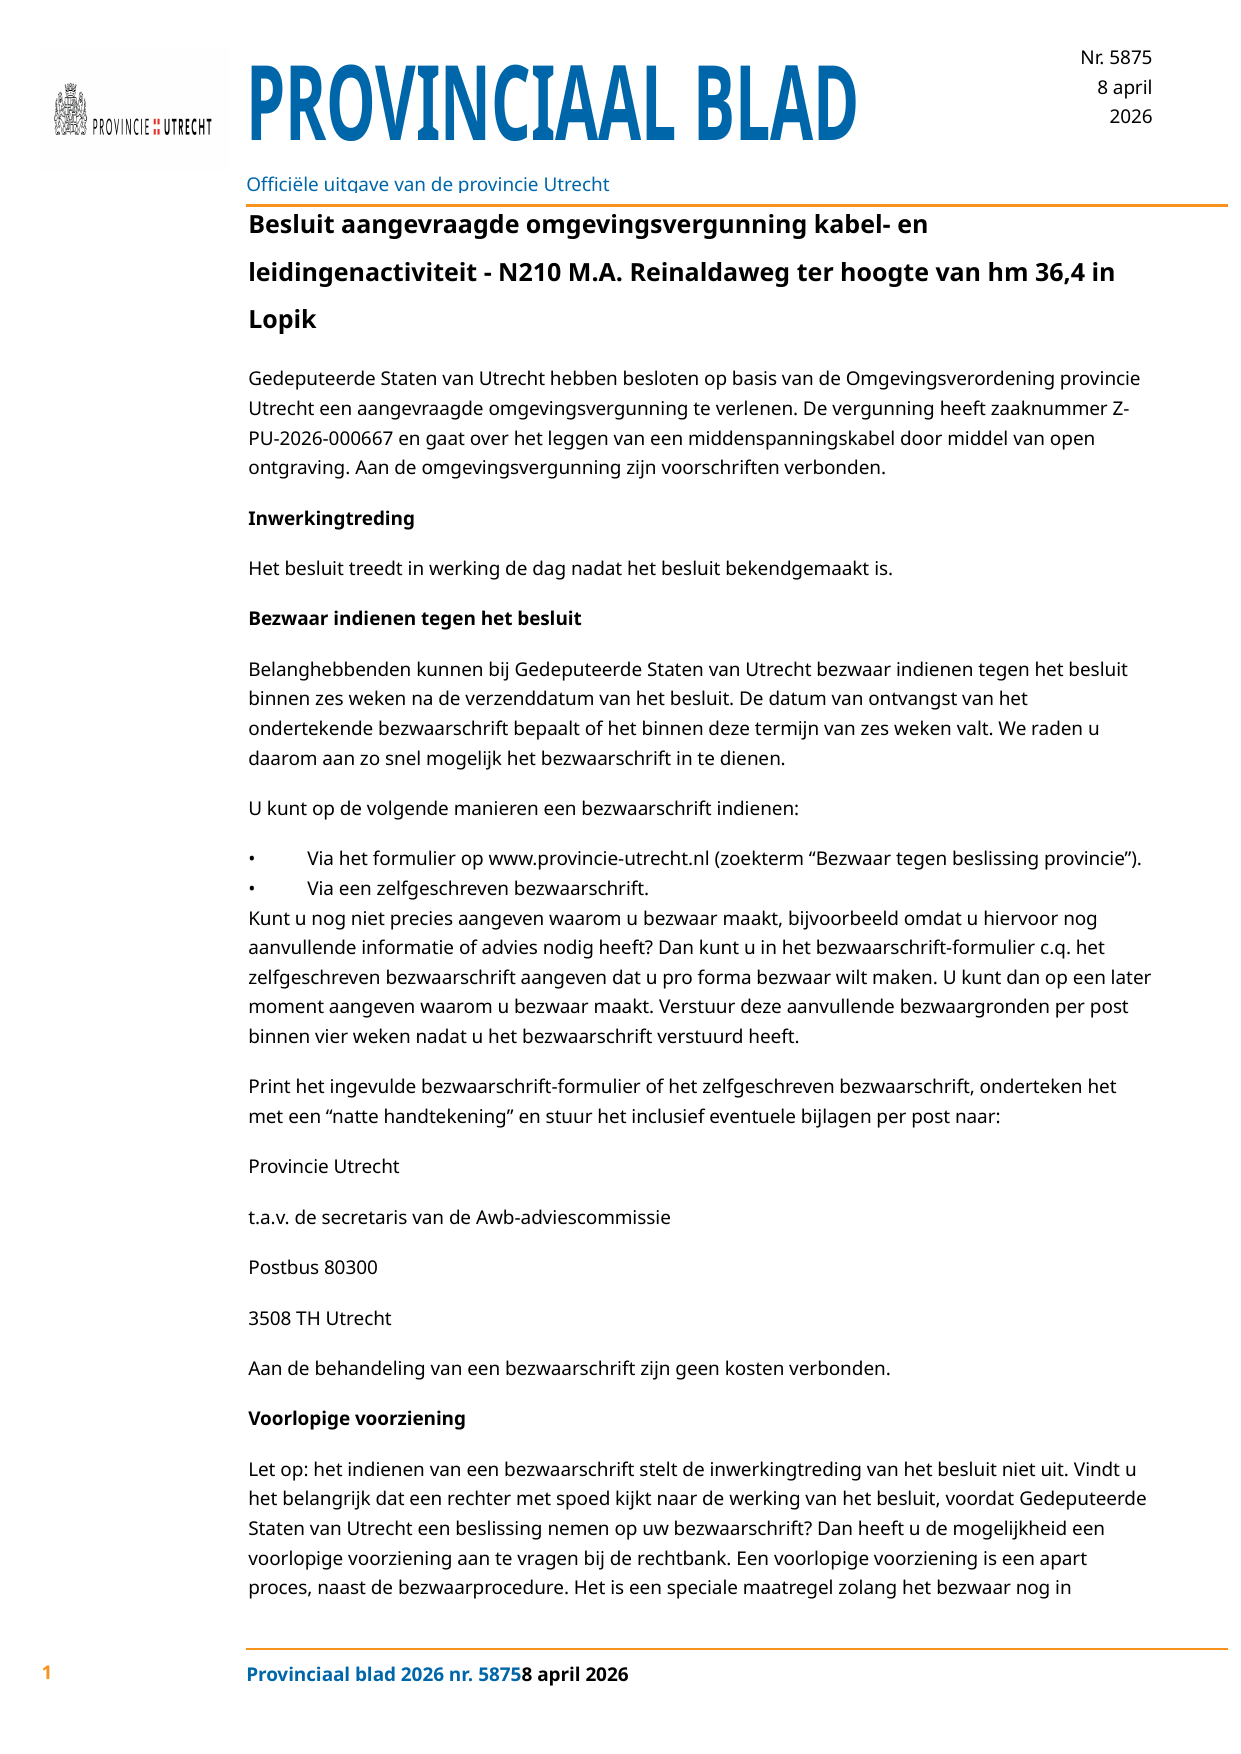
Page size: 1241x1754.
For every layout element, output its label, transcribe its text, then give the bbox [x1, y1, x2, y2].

text Voorlopige voorziening [248, 1406, 1152, 1431]
text Print het ingevulde bezwaarschrift-formulier of het zelfgeschreven bezwaarschrift, onderteken het met een “natte handtekening” en stuur het inclusief eventuele bijlagen per post naar: [248, 1073, 1152, 1129]
list Via een zelfgeschreven bezwaarschrift. [248, 875, 1152, 901]
text 3508 TH Utrecht [248, 1305, 1152, 1330]
text Aan de behandeling van een bezwaarschrift zijn geen kosten verbonden. [248, 1355, 1152, 1381]
text U kunt op de volgende manieren een bezwaarschrift indienen: [248, 795, 1152, 821]
text Belanghebbenden kunnen bij Gedeputeerde Staten van Utrecht bezwaar indienen tegen het besluit binnen zes weken na de verzenddatum van het besluit. De datum van ontvangst van het ondertekende bezwaarschrift bepaalt of het binnen deze termijn van zes weken valt. We raden u daarom aan zo snel mogelijk het bezwaarschrift in te dienen. [248, 656, 1152, 770]
text Besluit aangevraagde omgevingsvergunning kabel- en leidingenactiviteit - N210 M.A. Reinaldaweg ter hoogte van hm 36,4 in Lopik [248, 207, 1152, 336]
text t.a.v. de secretaris van de Awb-adviescommissie [248, 1204, 1152, 1229]
picture [41, 47, 231, 172]
text Inwerkingtreding [248, 505, 1152, 530]
text Let op: het indienen van een bezwaarschrift stelt de inwerkingtreding van het besluit niet uit. Vindt u het belangrijk dat een rechter met spoed kijkt naar de werking van het besluit, voordat Gedeputeerde Staten van Utrecht een beslissing nemen op uw bezwaarschrift? Dan heeft u de mogelijkheid een voorlopige voorziening aan te vragen bij de rechtbank. Een voorlopige voorziening is een apart proces, naast de bezwaarprocedure. Het is een speciale maatregel zolang het bezwaar nog in [248, 1456, 1152, 1600]
text Postbus 80300 [248, 1254, 1152, 1280]
list Via het formulier op www.provincie-utrecht.nl (zoekterm “Bezwaar tegen beslissing provincie”). [248, 846, 1152, 871]
text Het besluit treedt in werking de dag nadat het besluit bekendgemaakt is. [248, 555, 1152, 581]
text Bezwaar indienen tegen het besluit [248, 606, 1152, 631]
text Kunt u nog niet precies aangeven waarom u bezwaar maakt, bijvoorbeeld omdat u hiervoor nog aanvullende informatie of advies nodig heeft? Dan kunt u in het bezwaarschrift-formulier c.q. het zelfgeschreven bezwaarschrift aangeven dat u pro forma bezwaar wilt maken. U kunt dan op een later moment aangeven waarom u bezwaar maakt. Verstuur deze aanvullende bezwaargronden per post binnen vier weken nadat u het bezwaarschrift verstuurd heeft. [248, 905, 1152, 1049]
text Provincie Utrecht [248, 1153, 1152, 1179]
text Gedeputeerde Staten van Utrecht hebben besloten op basis van de Omgevingsverordening provincie Utrecht een aangevraagde omgevingsvergunning te verlenen. De vergunning heeft zaaknummer Z-PU-2026-000667 en gaat over het leggen van een middenspanningskabel door middel van open ontgraving. Aan de omgevingsvergunning zijn voorschriften verbonden. [248, 366, 1152, 480]
